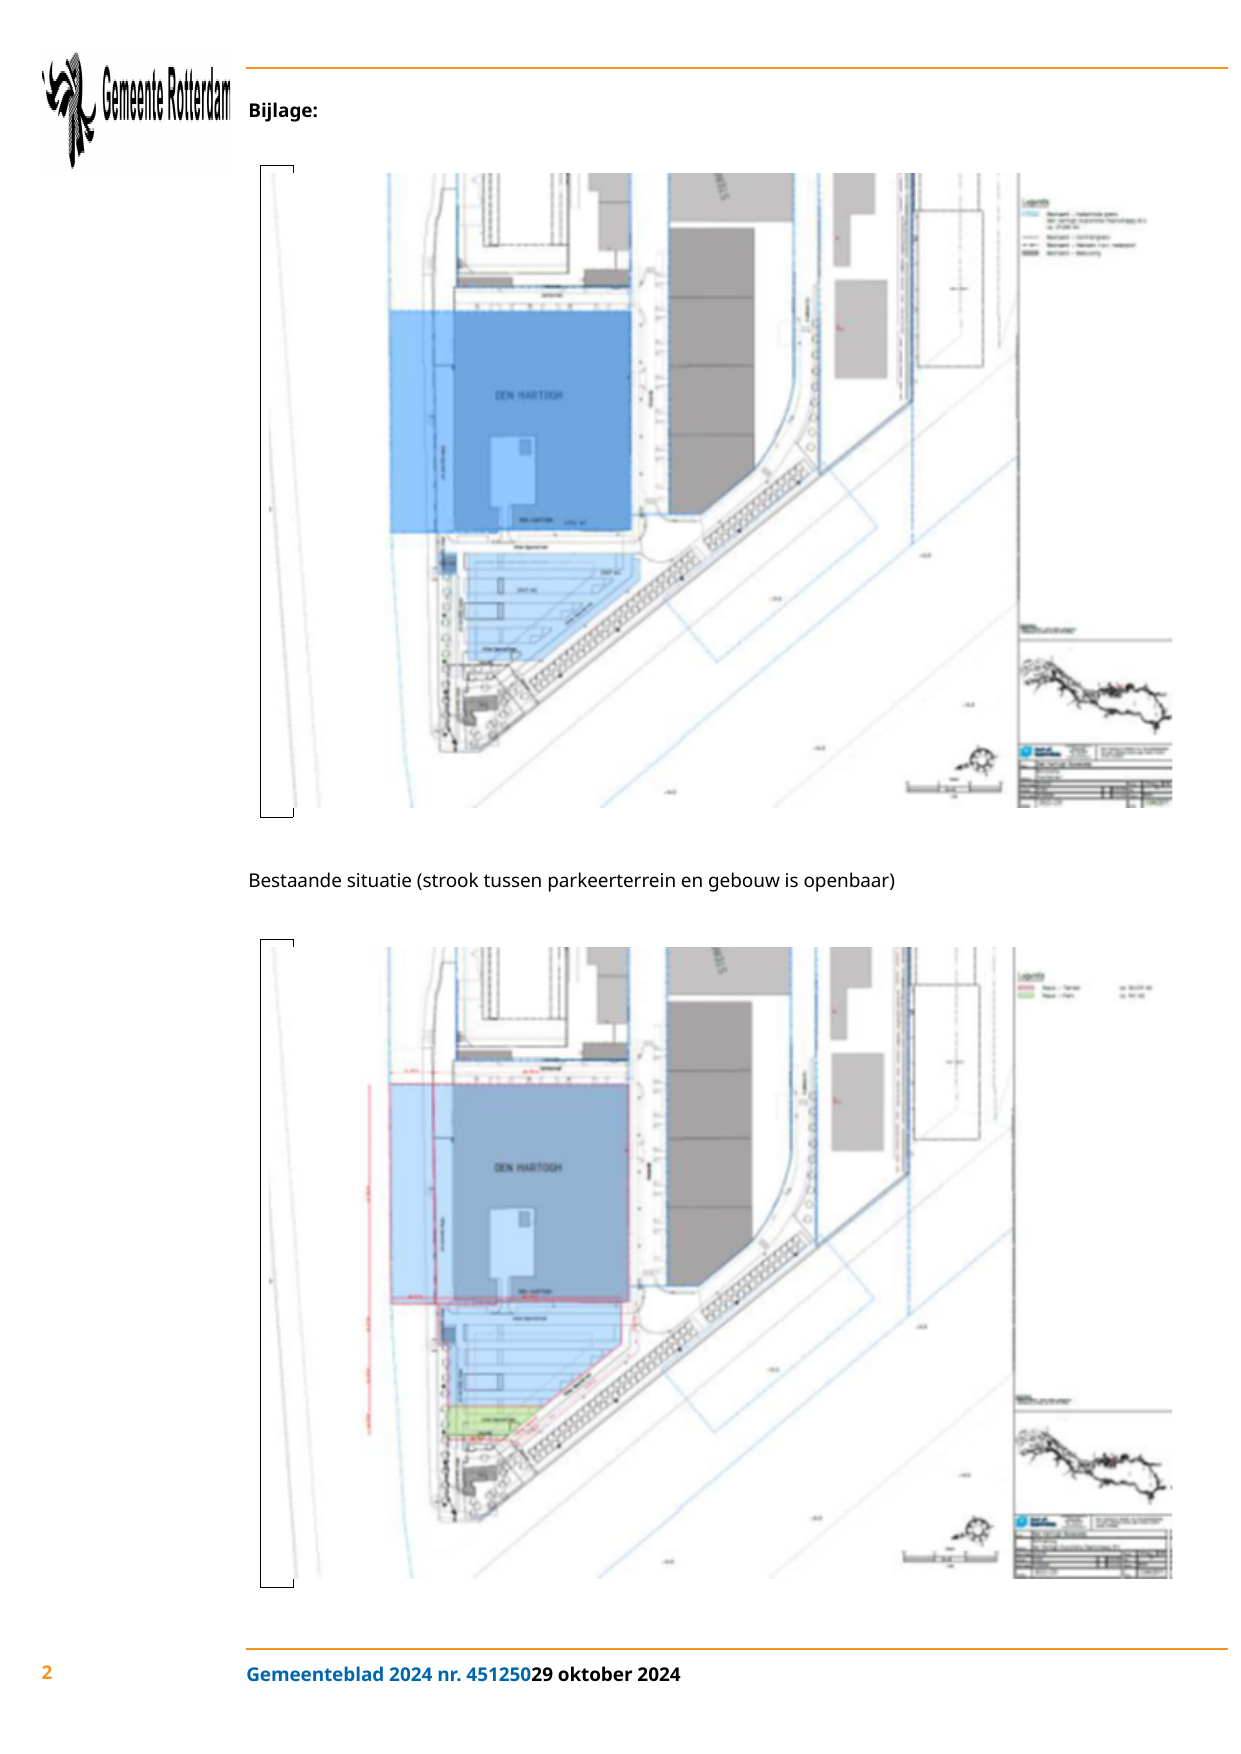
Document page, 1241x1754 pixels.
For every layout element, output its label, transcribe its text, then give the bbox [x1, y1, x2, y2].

picture [268, 173, 1173, 808]
picture [268, 947, 1173, 1579]
picture [41, 47, 231, 172]
text Bijlage: [248, 95, 1152, 123]
text Bestaande situatie (strook tussen parkeerterrein en gebouw is openbaar) [248, 868, 1152, 893]
